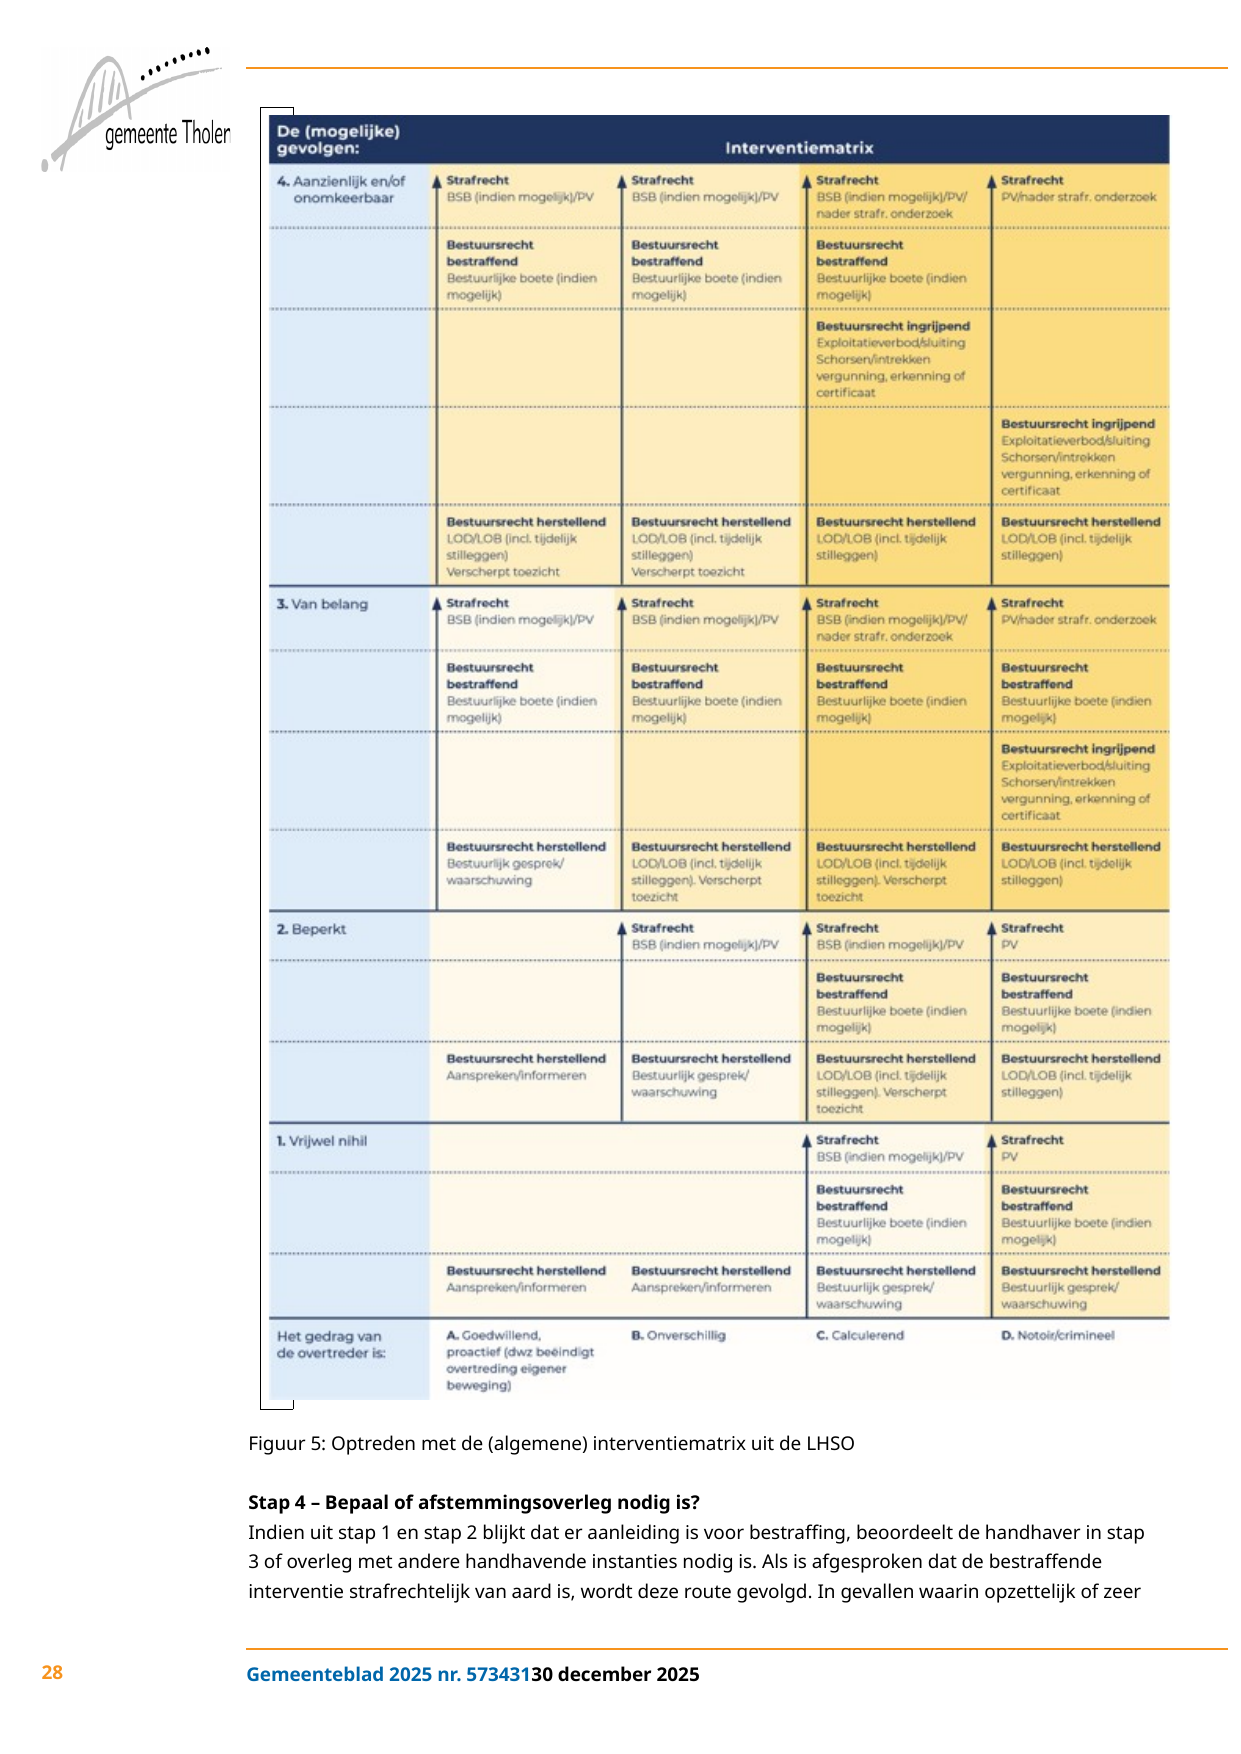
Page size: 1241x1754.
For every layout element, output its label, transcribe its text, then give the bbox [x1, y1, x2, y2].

text Figuur 5: Optreden met de (algemene) interventiematrix uit de LHSO [248, 1430, 1152, 1456]
text Indien uit stap 1 en stap 2 blijkt dat er aanleiding is voor bestraffing, beoordeelt de handhaver in stap 3 of overleg met andere handhavende instanties nodig is. Als is afgesproken dat de bestraffende interventie strafrechtelijk van aard is, wordt deze route gevolgd. In gevallen waarin opzettelijk of zeer [248, 1519, 1152, 1604]
picture [41, 47, 231, 172]
text Stap 4 – Bepaal of afstemmingsoverleg nodig is? [248, 1489, 1152, 1515]
picture [268, 115, 1173, 1400]
